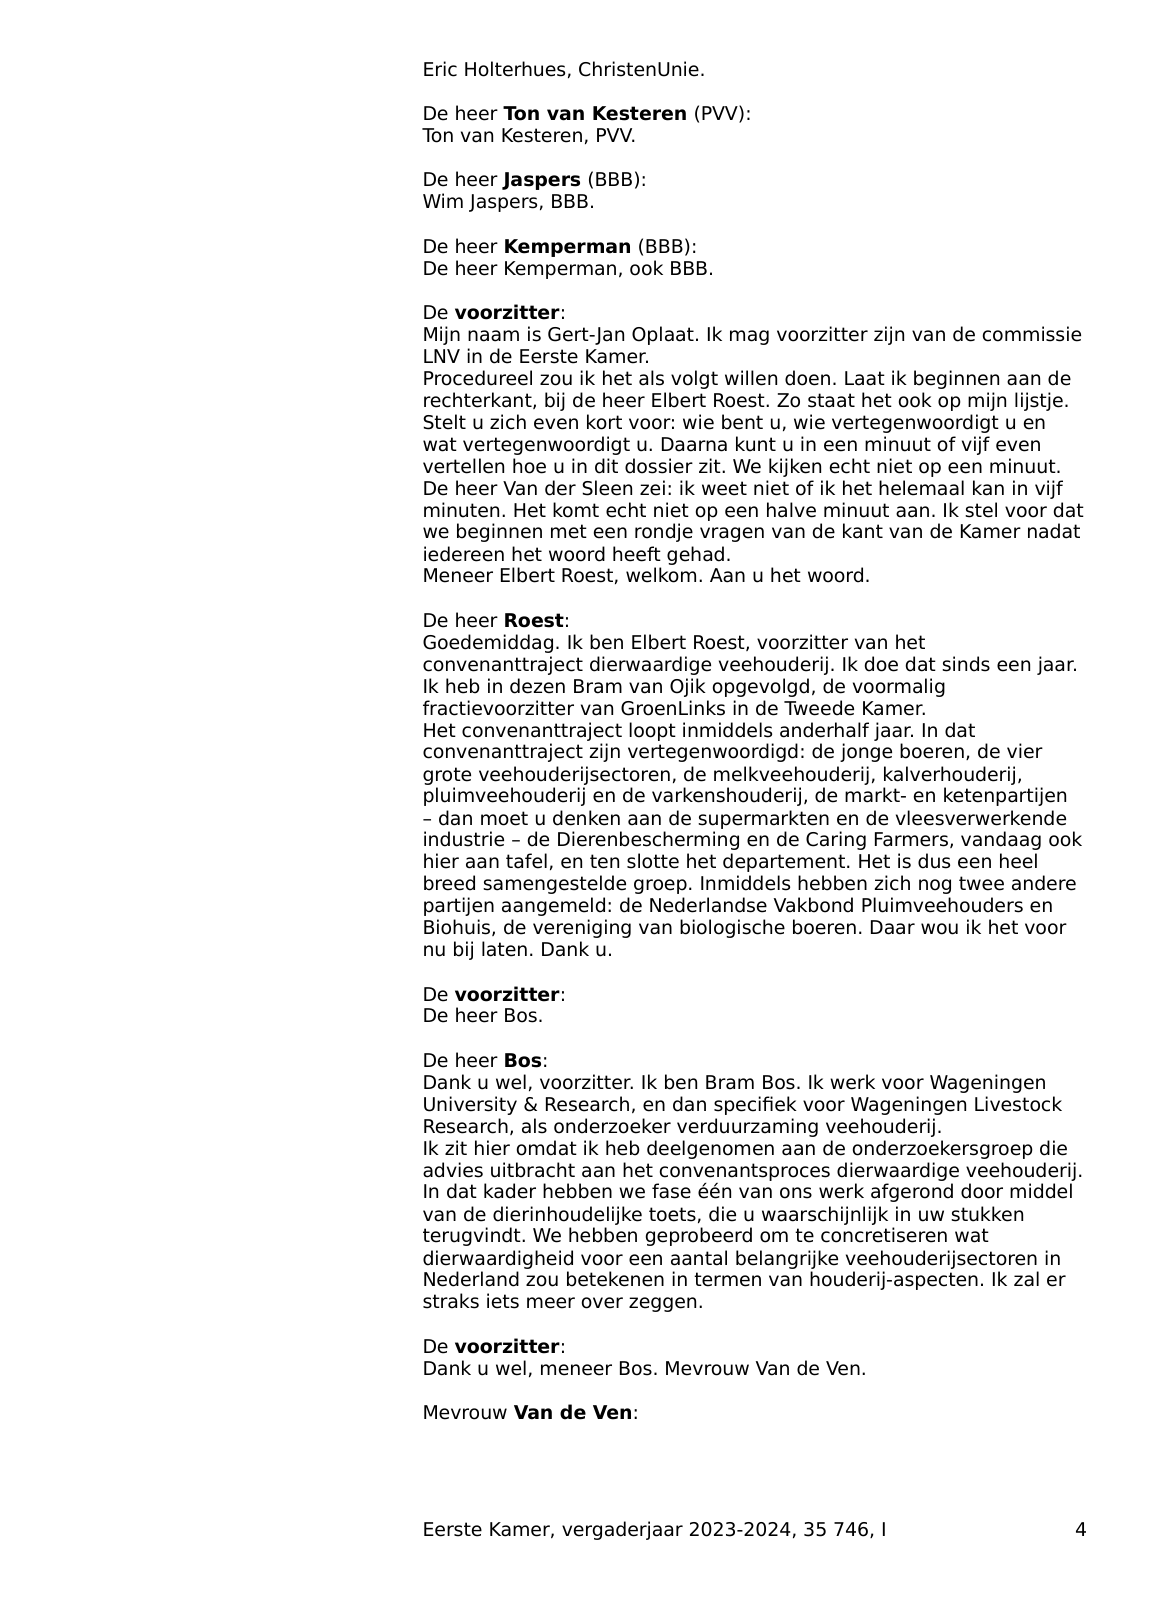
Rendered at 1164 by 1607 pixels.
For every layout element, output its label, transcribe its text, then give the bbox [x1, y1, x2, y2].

text Het convenanttraject loopt inmiddels anderhalf jaar. In dat convenanttraject zijn vertegenwoordigd: de jonge boeren, de vier grote veehouderijsectoren, de melkveehouderij, kalverhouderij, pluimveehouderij en de varkenshouderij, de markt- en ketenpartijen – dan moet u denken aan de supermarkten en de vleesverwerkende industrie – de Dierenbescherming en de Caring Farmers, vandaag ook hier aan tafel, en ten slotte het departement. Het is dus een heel breed samengestelde groep. Inmiddels hebben zich nog twee andere partijen aangemeld: de Nederlandse Vakbond Pluimveehouders en Biohuis, de vereniging van biologische boeren. Daar wou ik het voor nu bij laten. Dank u. [422, 719, 1087, 961]
text Eric Holterhues, ChristenUnie. [422, 59, 1087, 81]
text Dank u wel, voorzitter. Ik ben Bram Bos. Ik werk voor Wageningen University & Research, en dan specifiek voor Wageningen Livestock Research, als onderzoeker verduurzaming veehouderij. [422, 1072, 1087, 1137]
text De voorzitter: [422, 302, 1087, 324]
text De heer Bos: [422, 1049, 1087, 1072]
text De heer Jaspers (BBB): [422, 169, 1087, 191]
text De heer Roest: [422, 609, 1087, 632]
text Mevrouw Van de Ven: [422, 1402, 1087, 1424]
text Procedureel zou ik het als volgt willen doen. Laat ik beginnen aan de rechterkant, bij de heer Elbert Roest. Zo staat het ook op mijn lijstje. Stelt u zich even kort voor: wie bent u, wie vertegenwoordigt u en wat vertegenwoordigt u. Daarna kunt u in een minuut of vijf even vertellen hoe u in dit dossier zit. We kijken echt niet op een minuut. De heer Van der Sleen zei: ik weet niet of ik het helemaal kan in vijf minuten. Het komt echt niet op een halve minuut aan. Ik stel voor dat we beginnen met een rondje vragen van de kant van de Kamer nadat iedereen het woord heeft gehad. [422, 368, 1087, 565]
text De voorzitter: [422, 983, 1087, 1005]
text De heer Kemperman, ook BBB. [422, 257, 1087, 279]
text De heer Kemperman (BBB): [422, 236, 1087, 257]
text Ton van Kesteren, PVV. [422, 125, 1087, 147]
text De heer Ton van Kesteren (PVV): [422, 103, 1087, 125]
text De heer Bos. [422, 1005, 1087, 1027]
text Ik zit hier omdat ik heb deelgenomen aan de onderzoekersgroep die advies uitbracht aan het convenantsproces dierwaardige veehouderij. In dat kader hebben we fase één van ons werk afgerond door middel van de dierinhoudelijke toets, die u waarschijnlijk in uw stukken terugvindt. We hebben geprobeerd om te concretiseren wat dierwaardigheid voor een aantal belangrijke veehouderijsectoren in Nederland zou betekenen in termen van houderij-aspecten. Ik zal er straks iets meer over zeggen. [422, 1137, 1087, 1313]
text Meneer Elbert Roest, welkom. Aan u het woord. [422, 565, 1087, 587]
text Mijn naam is Gert-Jan Oplaat. Ik mag voorzitter zijn van de commissie LNV in de Eerste Kamer. [422, 324, 1087, 368]
text Wim Jaspers, BBB. [422, 191, 1087, 213]
text De voorzitter: [422, 1336, 1087, 1357]
text Goedemiddag. Ik ben Elbert Roest, voorzitter van het convenanttraject dierwaardige veehouderij. Ik doe dat sinds een jaar. Ik heb in dezen Bram van Ojik opgevolgd, de voormalig fractievoorzitter van GroenLinks in de Tweede Kamer. [422, 632, 1087, 719]
text Dank u wel, meneer Bos. Mevrouw Van de Ven. [422, 1357, 1087, 1379]
